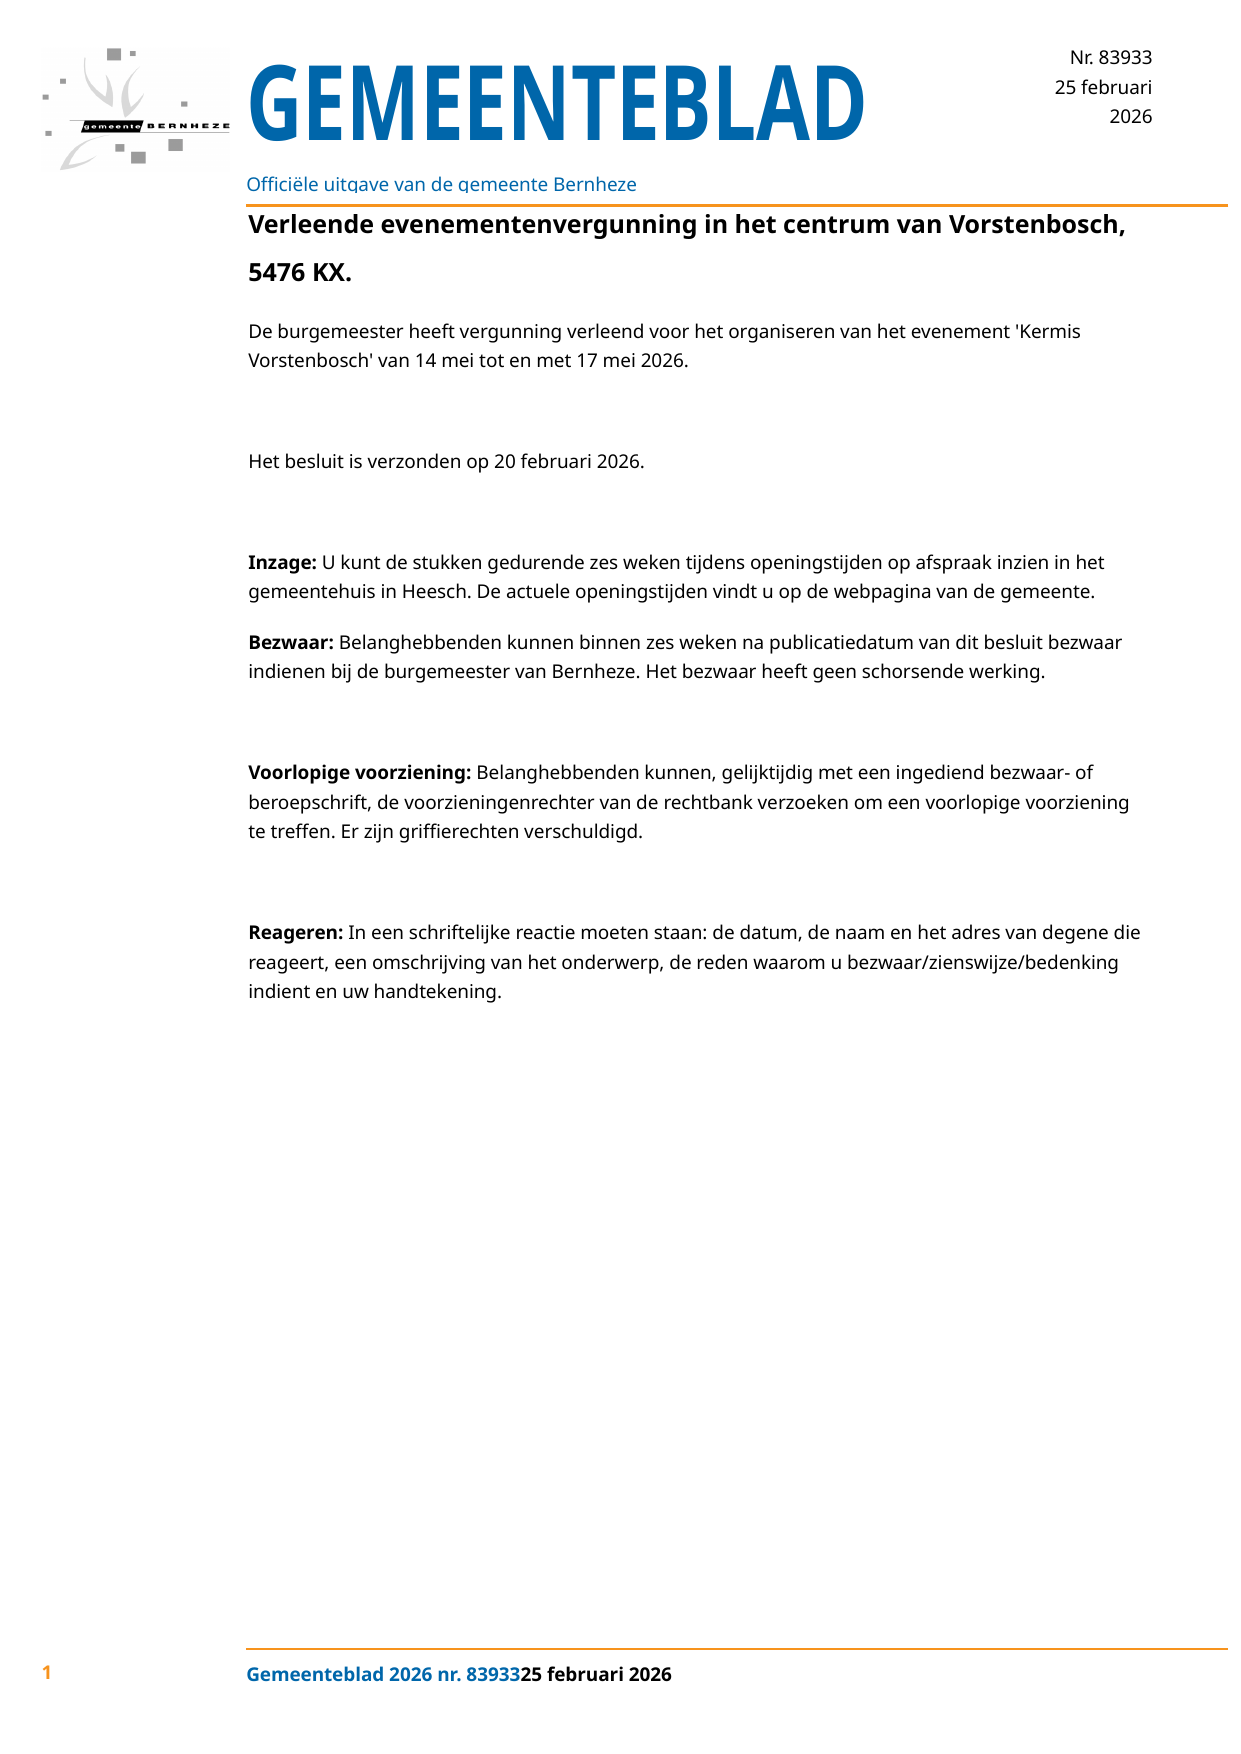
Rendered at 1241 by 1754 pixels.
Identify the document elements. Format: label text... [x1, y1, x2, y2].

text Voorlopige voorziening: Belanghebbenden kunnen, gelijktijdig met een ingediend bezwaar- of beroepschrift, de voorzieningenrechter van de rechtbank verzoeken om een voorlopige voorziening te treffen. Er zijn griffierechten verschuldigd. [248, 759, 1152, 844]
text Verleende evenementenvergunning in het centrum van Vorstenbosch, 5476 KX. [248, 207, 1152, 288]
text Reageren: In een schriftelijke reactie moeten staan: de datum, de naam en het adres van degene die reageert, een omschrijving van het onderwerp, de reden waarom u bezwaar/zienswijze/bedenking indient en uw handtekening. [248, 919, 1152, 1004]
picture [41, 47, 231, 172]
text Het besluit is verzonden op 20 februari 2026. [248, 448, 1152, 474]
text De burgemeester heeft vergunning verleend voor het organiseren van het evenement 'Kermis Vorstenbosch' van 14 mei tot en met 17 mei 2026. [248, 318, 1152, 373]
text Inzage: U kunt de stukken gedurende zes weken tijdens openingstijden op afspraak inzien in het gemeentehuis in Heesch. De actuele openingstijden vindt u op de webpagina van de gemeente. [248, 549, 1152, 604]
text Bezwaar: Belanghebbenden kunnen binnen zes weken na publicatiedatum van dit besluit bezwaar indienen bij de burgemeester van Bernheze. Het bezwaar heeft geen schorsende werking. [248, 629, 1152, 684]
